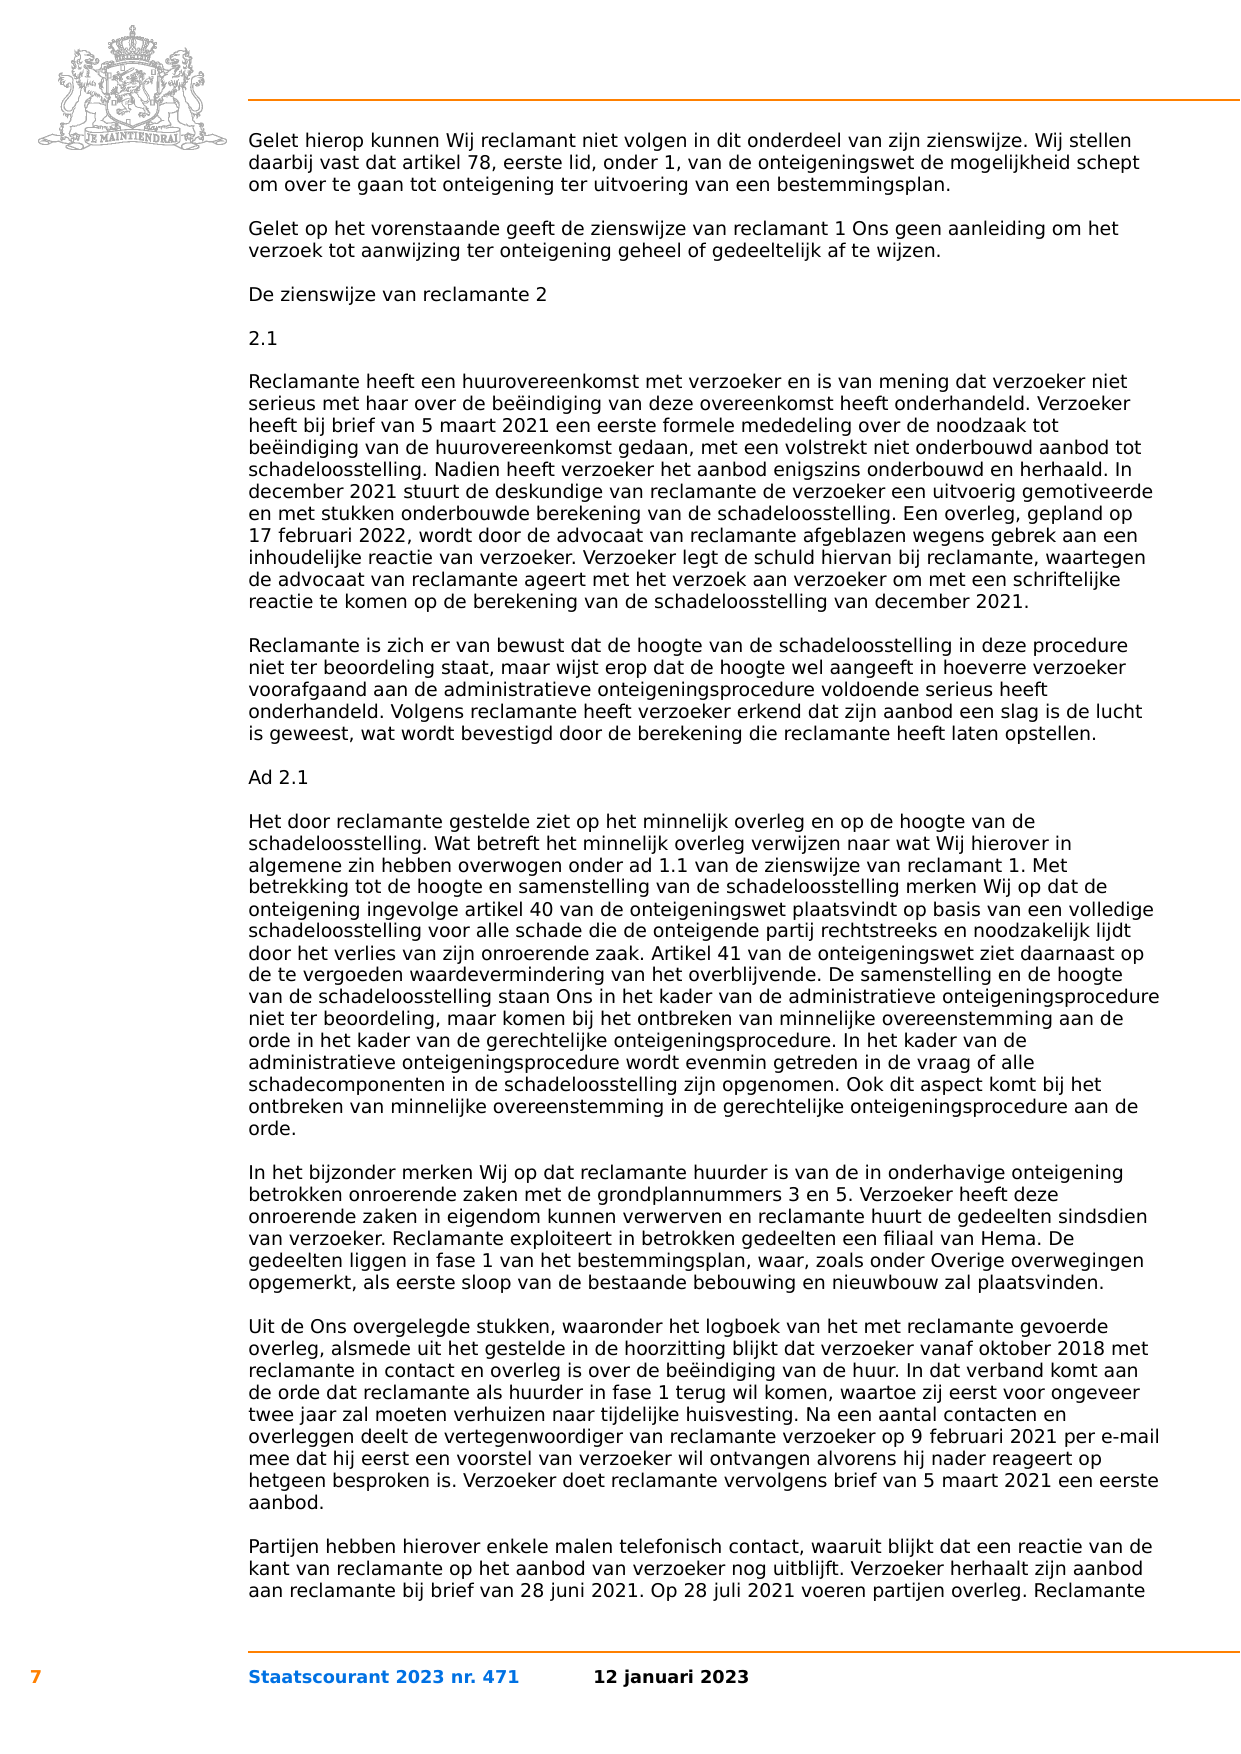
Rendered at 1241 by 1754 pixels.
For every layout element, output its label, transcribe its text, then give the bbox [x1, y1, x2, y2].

text Het door reclamante gestelde ziet op het minnelijk overleg en op de hoogte van de schadeloosstelling. Wat betreft het minnelijk overleg verwijzen naar wat Wij hierover in algemene zin hebben overwogen onder ad 1.1 van de zienswijze van reclamant 1. Met betrekking tot de hoogte en samenstelling van de schadeloosstelling merken Wij op dat de onteigening ingevolge artikel 40 van de onteigeningswet plaatsvindt op basis van een volledige schadeloosstelling voor alle schade die de onteigende partij rechtstreeks en noodzakelijk lijdt door het verlies van zijn onroerende zaak. Artikel 41 van de onteigeningswet ziet daarnaast op de te vergoeden waardevermindering van het overblijvende. De samenstelling en de hoogte van de schadeloosstelling staan Ons in het kader van de administratieve onteigeningsprocedure niet ter beoordeling, maar komen bij het ontbreken van minnelijke overeenstemming aan de orde in het kader van de gerechtelijke onteigeningsprocedure. In het kader van de administratieve onteigeningsprocedure wordt evenmin getreden in de vraag of alle schadecomponenten in de schadeloosstelling zijn opgenomen. Ook dit aspect komt bij het ontbreken van minnelijke overeenstemming in de gerechtelijke onteigeningsprocedure aan de orde. [248, 811, 1163, 1140]
text 2.1 [248, 327, 1163, 349]
text De zienswijze van reclamante 2 [248, 283, 1163, 306]
text Partijen hebben hierover enkele malen telefonisch contact, waaruit blijkt dat een reactie van de kant van reclamante op het aanbod van verzoeker nog uitblijft. Verzoeker herhaalt zijn aanbod aan reclamante bij brief van 28 juni 2021. Op 28 juli 2021 voeren partijen overleg. Reclamante [248, 1536, 1163, 1601]
text Uit de Ons overgelegde stukken, waaronder het logboek van het met reclamante gevoerde overleg, alsmede uit het gestelde in de hoorzitting blijkt dat verzoeker vanaf oktober 2018 met reclamante in contact en overleg is over de beëindiging van de huur. In dat verband komt aan de orde dat reclamante als huurder in fase 1 terug wil komen, waartoe zij eerst voor ongeveer twee jaar zal moeten verhuizen naar tijdelijke huisvesting. Na een aantal contacten en overleggen deelt de vertegenwoordiger van reclamante verzoeker op 9 februari 2021 per e-mail mee dat hij eerst een voorstel van verzoeker wil ontvangen alvorens hij nader reageert op hetgeen besproken is. Verzoeker doet reclamante vervolgens brief van 5 maart 2021 een eerste aanbod. [248, 1316, 1163, 1514]
text Gelet hierop kunnen Wij reclamant niet volgen in dit onderdeel van zijn zienswijze. Wij stellen daarbij vast dat artikel 78, eerste lid, onder 1, van de onteigeningswet de mogelijkheid schept om over te gaan tot onteigening ter uitvoering van een bestemmingsplan. [248, 130, 1163, 196]
picture [38, 25, 227, 150]
text Gelet op het vorenstaande geeft de zienswijze van reclamant 1 Ons geen aanleiding om het verzoek tot aanwijzing ter onteigening geheel of gedeeltelijk af te wijzen. [248, 218, 1163, 262]
text Ad 2.1 [248, 767, 1163, 789]
text Reclamante is zich er van bewust dat de hoogte van de schadeloosstelling in deze procedure niet ter beoordeling staat, maar wijst erop dat de hoogte wel aangeeft in hoeverre verzoeker voorafgaand aan de administratieve onteigeningsprocedure voldoende serieus heeft onderhandeld. Volgens reclamante heeft verzoeker erkend dat zijn aanbod een slag is de lucht is geweest, wat wordt bevestigd door de berekening die reclamante heeft laten opstellen. [248, 635, 1163, 745]
text Reclamante heeft een huurovereenkomst met verzoeker en is van mening dat verzoeker niet serieus met haar over de beëindiging van deze overeenkomst heeft onderhandeld. Verzoeker heeft bij brief van 5 maart 2021 een eerste formele mededeling over de noodzaak tot beëindiging van de huurovereenkomst gedaan, met een volstrekt niet onderbouwd aanbod tot schadeloosstelling. Nadien heeft verzoeker het aanbod enigszins onderbouwd en herhaald. In december 2021 stuurt de deskundige van reclamante de verzoeker een uitvoerig gemotiveerde en met stukken onderbouwde berekening van de schadeloosstelling. Een overleg, gepland op 17 februari 2022, wordt door de advocaat van reclamante afgeblazen wegens gebrek aan een inhoudelijke reactie van verzoeker. Verzoeker legt de schuld hiervan bij reclamante, waartegen de advocaat van reclamante ageert met het verzoek aan verzoeker om met een schriftelijke reactie te komen op de berekening van de schadeloosstelling van december 2021. [248, 371, 1163, 613]
text In het bijzonder merken Wij op dat reclamante huurder is van de in onderhavige onteigening betrokken onroerende zaken met de grondplannummers 3 en 5. Verzoeker heeft deze onroerende zaken in eigendom kunnen verwerven en reclamante huurt de gedeelten sindsdien van verzoeker. Reclamante exploiteert in betrokken gedeelten een filiaal van Hema. De gedeelten liggen in fase 1 van het bestemmingsplan, waar, zoals onder Overige overwegingen opgemerkt, als eerste sloop van de bestaande bebouwing en nieuwbouw zal plaatsvinden. [248, 1162, 1163, 1294]
